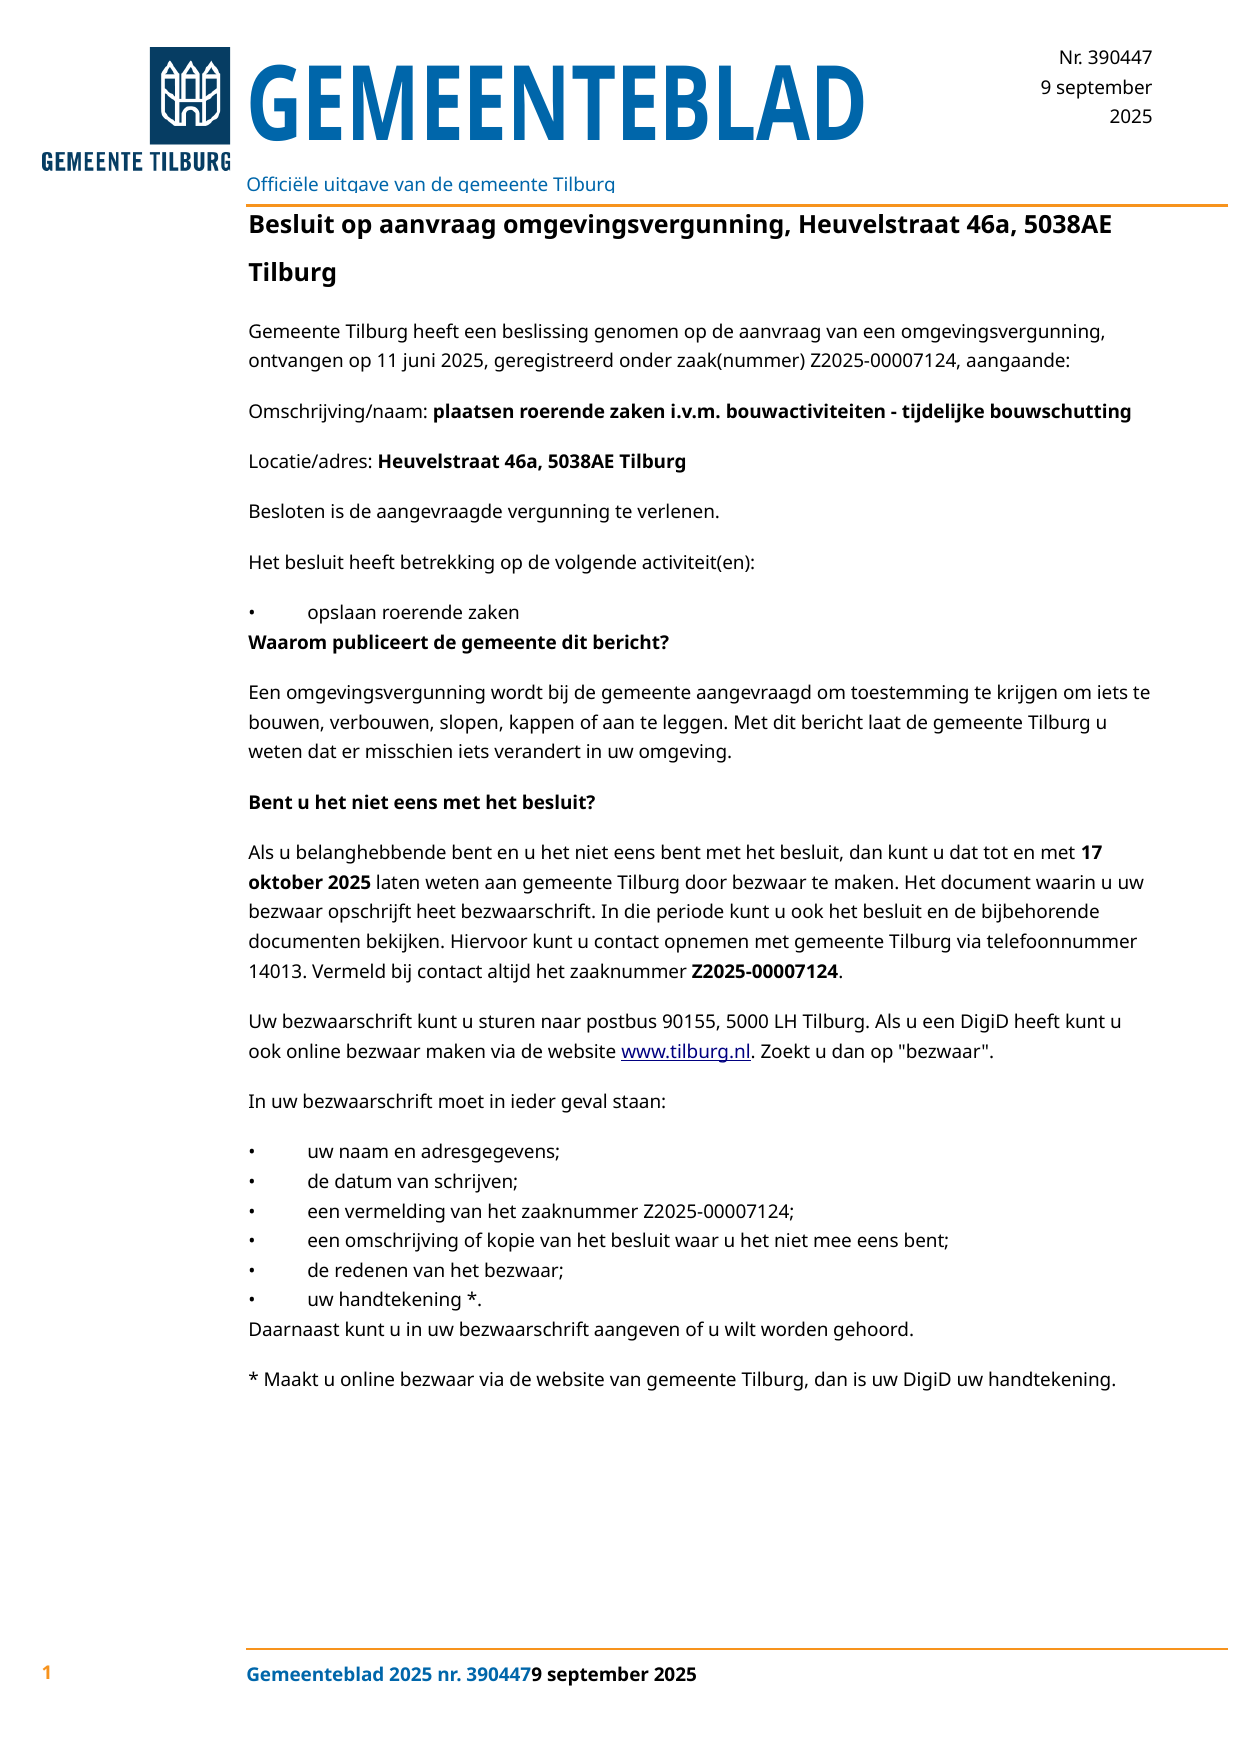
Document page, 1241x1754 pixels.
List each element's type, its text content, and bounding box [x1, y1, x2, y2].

text Het besluit heeft betrekking op de volgende activiteit(en): [248, 549, 1152, 575]
text In uw bezwaarschrift moet in ieder geval staan: [248, 1088, 1152, 1114]
text Omschrijving/naam: plaatsen roerende zaken i.v.m. bouwactiviteiten - tijdelijke bouwschutting [248, 398, 1152, 424]
text Bent u het niet eens met het besluit? [248, 789, 1152, 815]
list een vermelding van het zaaknummer Z2025-00007124; [248, 1198, 1152, 1224]
picture [41, 47, 231, 172]
text Waarom publiceert de gemeente dit bericht? [248, 629, 1152, 655]
list opslaan roerende zaken [248, 599, 1152, 625]
text Besluit op aanvraag omgevingsvergunning, Heuvelstraat 46a, 5038AE Tilburg [248, 207, 1152, 288]
list uw handtekening *. [248, 1287, 1152, 1312]
text * Maakt u online bezwaar via de website van gemeente Tilburg, dan is uw DigiD uw handtekening. [248, 1367, 1152, 1392]
text Gemeente Tilburg heeft een beslissing genomen op de aanvraag van een omgevingsvergunning, ontvangen op 11 juni 2025, geregistreerd onder zaak(nummer) Z2025-00007124, aangaande: [248, 318, 1152, 373]
list de datum van schrijven; [248, 1168, 1152, 1194]
list uw naam en adresgegevens; [248, 1139, 1152, 1164]
text Als u belanghebbende bent en u het niet eens bent met het besluit, dan kunt u dat tot en met 17 oktober 2025 laten weten aan gemeente Tilburg door bezwaar te maken. Het document waarin u uw bezwaar opschrijft heet bezwaarschrift. In die periode kunt u ook het besluit en de bijbehorende documenten bekijken. Hiervoor kunt u contact opnemen met gemeente Tilburg via telefoonnummer 14013. Vermeld bij contact altijd het zaaknummer Z2025-00007124. [248, 839, 1152, 984]
text Uw bezwaarschrift kunt u sturen naar postbus 90155, 5000 LH Tilburg. Als u een DigiD heeft kunt u ook online bezwaar maken via de website www.tilburg.nl. Zoekt u dan op "bezwaar". [248, 1008, 1152, 1064]
text Een omgevingsvergunning wordt bij de gemeente aangevraagd om toestemming te krijgen om iets te bouwen, verbouwen, slopen, kappen of aan te leggen. Met dit bericht laat de gemeente Tilburg u weten dat er misschien iets verandert in uw omgeving. [248, 679, 1152, 764]
list de redenen van het bezwaar; [248, 1257, 1152, 1283]
text Besloten is de aangevraagde vergunning te verlenen. [248, 499, 1152, 524]
text Daarnaast kunt u in uw bezwaarschrift aangeven of u wilt worden gehoord. [248, 1316, 1152, 1342]
text Locatie/adres: Heuvelstraat 46a, 5038AE Tilburg [248, 448, 1152, 474]
list een omschrijving of kopie van het besluit waar u het niet mee eens bent; [248, 1227, 1152, 1253]
